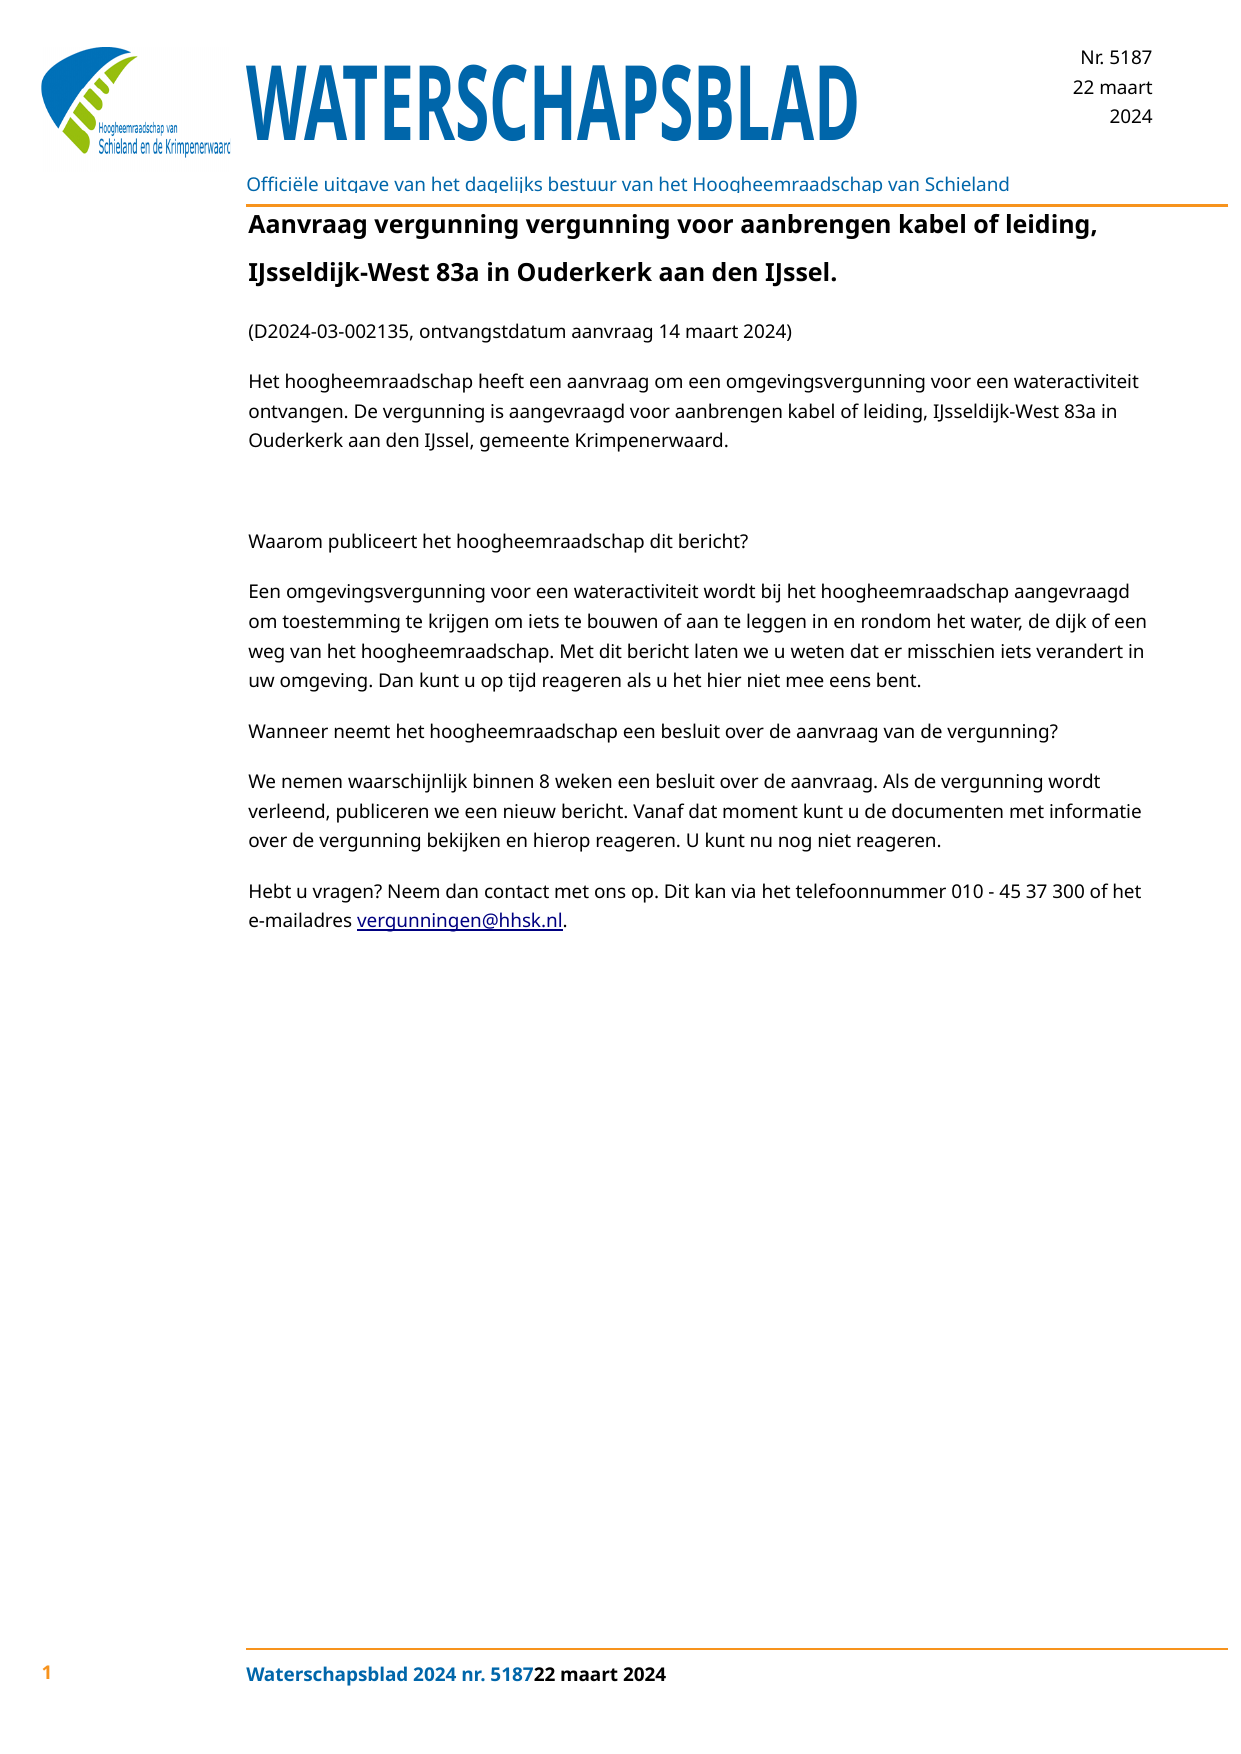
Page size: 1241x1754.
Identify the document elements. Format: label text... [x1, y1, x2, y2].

text Een omgevingsvergunning voor een wateractiviteit wordt bij het hoogheemraadschap aangevraagd om toestemming te krijgen om iets te bouwen of aan te leggen in en rondom het water, de dijk of een weg van het hoogheemraadschap. Met dit bericht laten we u weten dat er misschien iets verandert in uw omgeving. Dan kunt u op tijd reageren als u het hier niet mee eens bent. [248, 579, 1152, 693]
text Aanvraag vergunning vergunning voor aanbrengen kabel of leiding, IJsseldijk-West 83a in Ouderkerk aan den IJssel. [248, 207, 1152, 288]
text Wanneer neemt het hoogheemraadschap een besluit over de aanvraag van de vergunning? [248, 718, 1152, 744]
text Hebt u vragen? Neem dan contact met ons op. Dit kan via het telefoonnummer 010 - 45 37 300 of het e-mailadres vergunningen@hhsk.nl. [248, 878, 1152, 933]
text We nemen waarschijnlijk binnen 8 weken een besluit over de aanvraag. Als de vergunning wordt verleend, publiceren we een nieuw bericht. Vanaf dat moment kunt u de documenten met informatie over de vergunning bekijken en hierop reageren. U kunt nu nog niet reageren. [248, 768, 1152, 853]
text Waarom publiceert het hoogheemraadschap dit bericht? [248, 528, 1152, 554]
text (D2024-03-002135, ontvangstdatum aanvraag 14 maart 2024) [248, 318, 1152, 344]
text Het hoogheemraadschap heeft een aanvraag om een omgevingsvergunning voor een wateractiviteit ontvangen. De vergunning is aangevraagd voor aanbrengen kabel of leiding, IJsseldijk-West 83a in Ouderkerk aan den IJssel, gemeente Krimpenerwaard. [248, 368, 1152, 453]
picture [41, 47, 231, 172]
